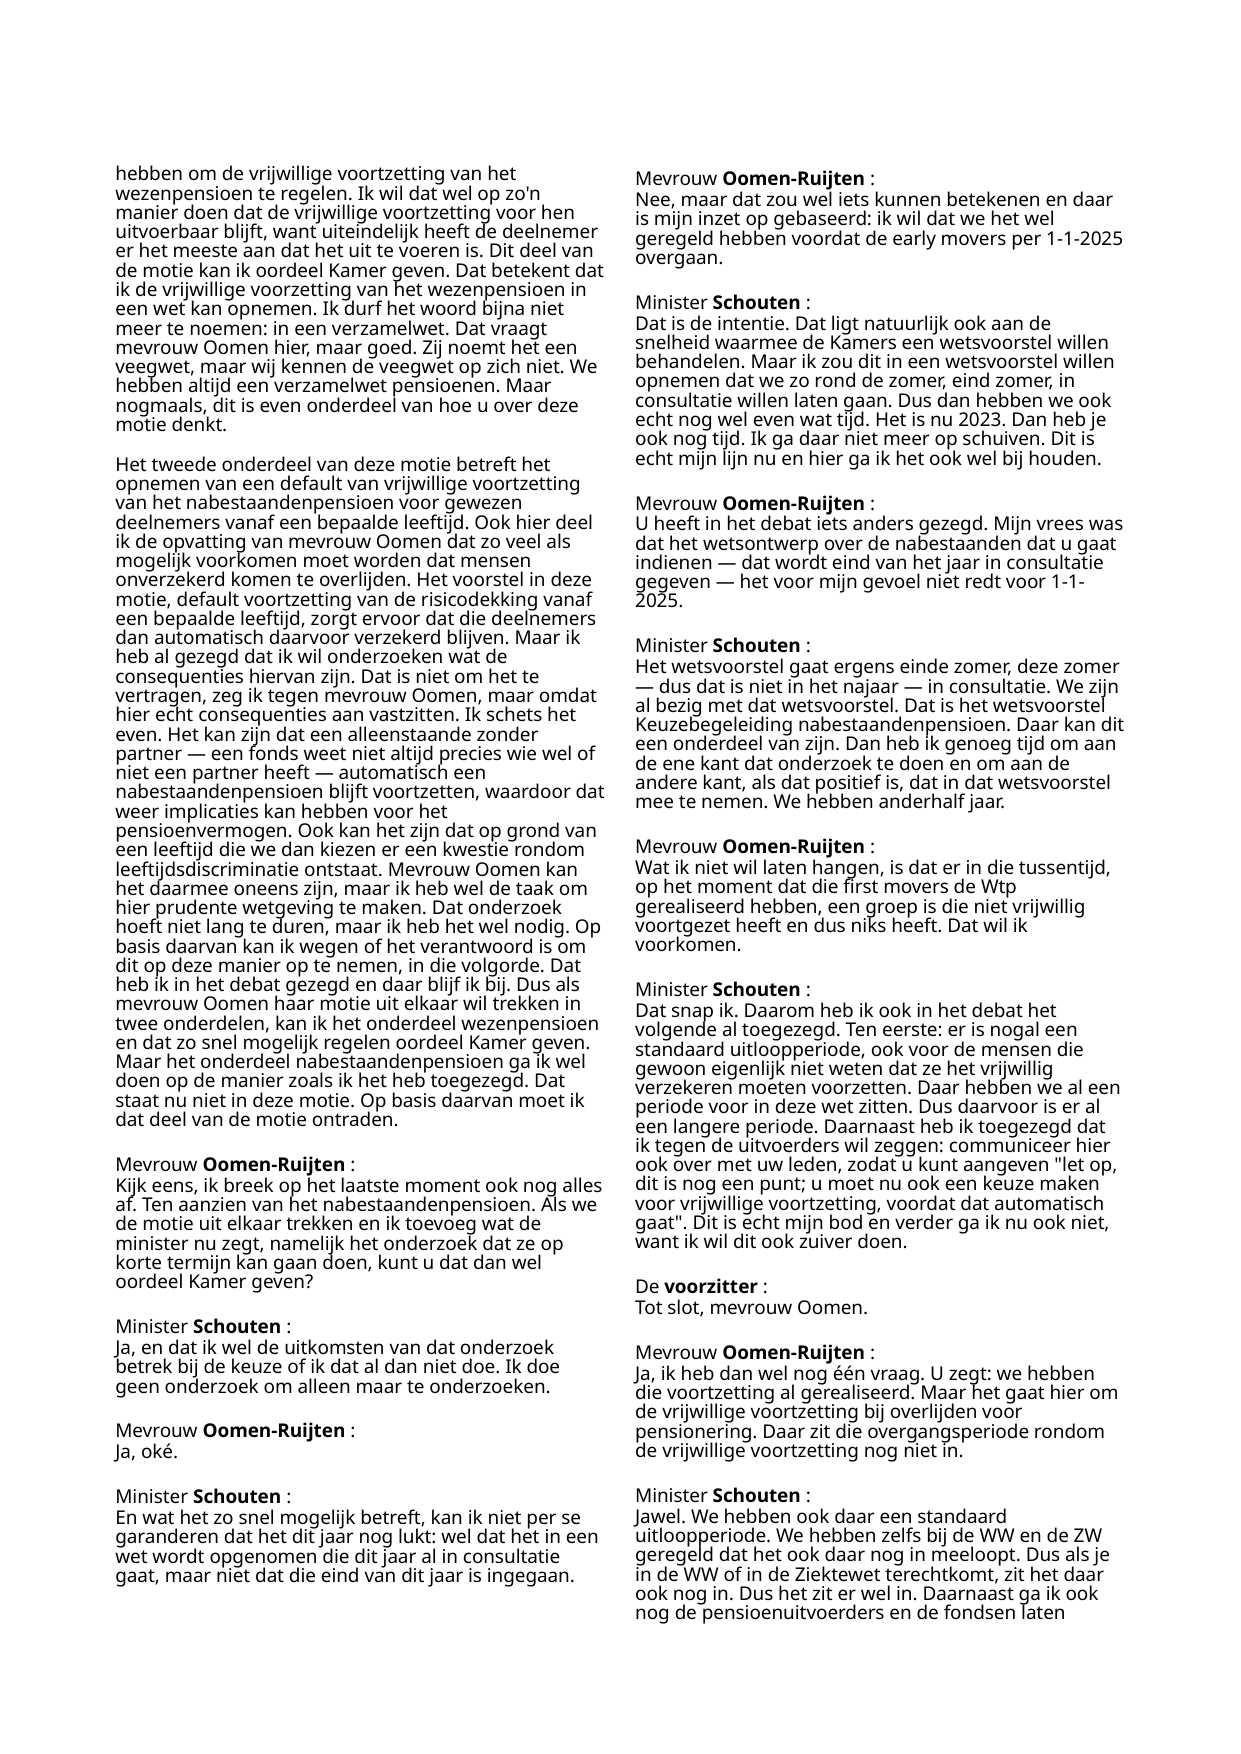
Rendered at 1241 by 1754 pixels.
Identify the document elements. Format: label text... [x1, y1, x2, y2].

text Minister Schouten : [635, 633, 1125, 658]
text Minister Schouten : [115, 1483, 605, 1509]
text Minister Schouten : [635, 976, 1125, 1002]
text Mevrouw Oomen-Ruijten : [635, 833, 1125, 859]
text De voorzitter : [635, 1273, 1125, 1299]
text Minister Schouten : [635, 289, 1125, 315]
text Mevrouw Oomen-Ruijten : [115, 1151, 605, 1177]
text Dat is de intentie. Dat ligt natuurlijk ook aan de snelheid waarmee de Kamers een wetsvoorstel willen behandelen. Maar ik zou dit in een wetsvoorstel willen opnemen dat we zo rond de zomer, eind zomer, in consultatie willen laten gaan. Dus dan hebben we ook echt nog wel even wat tijd. Het is nu 2023. Dan heb je ook nog tijd. Ik ga daar niet meer op schuiven. Dit is echt mijn lijn nu en hier ga ik het ook wel bij houden. [635, 315, 1125, 469]
text Mevrouw Oomen-Ruijten : [635, 165, 1125, 191]
text Tot slot, mevrouw Oomen. [635, 1299, 1125, 1318]
text Ja, en dat ik wel de uitkomsten van dat onderzoek betrek bij de keuze of ik dat al dan niet doe. Ik doe geen onderzoek om alleen maar te onderzoeken. [115, 1339, 605, 1397]
text Wat ik niet wil laten hangen, is dat er in die tussentijd, op het moment dat die first movers de Wtp gerealiseerd hebben, een groep is die niet vrijwillig voortgezet heeft en dus niks heeft. Dat wil ik voorkomen. [635, 859, 1125, 955]
text Minister Schouten : [635, 1482, 1125, 1508]
text Ja, oké. [115, 1443, 605, 1463]
text En wat het zo snel mogelijk betreft, kan ik niet per se garanderen dat het dit jaar nog lukt: wel dat het in een wet wordt opgenomen die dit jaar al in consultatie gaat, maar niet dat die eind van dit jaar is ingegaan. [115, 1509, 605, 1586]
text Minister Schouten : [115, 1313, 605, 1339]
text Het tweede onderdeel van deze motie betreft het opnemen van een default van vrijwillige voortzetting van het nabestaandenpensioen voor gewezen deelnemers vanaf een bepaalde leeftijd. Ook hier deel ik de opvatting van mevrouw Oomen dat zo veel als mogelijk voorkomen moet worden dat mensen onverzekerd komen te overlijden. Het voorstel in deze motie, default voortzetting van de risicodekking vanaf een bepaalde leeftijd, zorgt ervoor dat die deelnemers dan automatisch daarvoor verzekerd blijven. Maar ik heb al gezegd dat ik wil onderzoeken wat de consequenties hiervan zijn. Dat is niet om het te vertragen, zeg ik tegen mevrouw Oomen, maar omdat hier echt consequenties aan vastzitten. Ik schets het even. Het kan zijn dat een alleenstaande zonder partner — een fonds weet niet altijd precies wie wel of niet een partner heeft — automatisch een nabestaandenpensioen blijft voortzetten, waardoor dat weer implicaties kan hebben voor het pensioenvermogen. Ook kan het zijn dat op grond van een leeftijd die we dan kiezen er een kwestie rondom leeftijdsdiscriminatie ontstaat. Mevrouw Oomen kan het daarmee oneens zijn, maar ik heb wel de taak om hier prudente wetgeving te maken. Dat onderzoek hoeft niet lang te duren, maar ik heb het wel nodig. Op basis daarvan kan ik wegen of het verantwoord is om dit op deze manier op te nemen, in die volgorde. Dat heb ik in het debat gezegd en daar blijf ik bij. Dus als mevrouw Oomen haar motie uit elkaar wil trekken in twee onderdelen, kan ik het onderdeel wezenpensioen en dat zo snel mogelijk regelen oordeel Kamer geven. Maar het onderdeel nabestaandenpensioen ga ik wel doen op de manier zoals ik het heb toegezegd. Dat staat nu niet in deze motie. Op basis daarvan moet ik dat deel van de motie ontraden. [115, 456, 605, 1130]
text Nee, maar dat zou wel iets kunnen betekenen en daar is mijn inzet op gebaseerd: ik wil dat we het wel geregeld hebben voordat de early movers per 1-1-2025 overgaan. [635, 191, 1125, 268]
text Dat snap ik. Daarom heb ik ook in het debat het volgende al toegezegd. Ten eerste: er is nogal een standaard uitloopperiode, ook voor de mensen die gewoon eigenlijk niet weten dat ze het vrijwillig verzekeren moeten voorzetten. Daar hebben we al een periode voor in deze wet zitten. Dus daarvoor is er al een langere periode. Daarnaast heb ik toegezegd dat ik tegen de uitvoerders wil zeggen: communiceer hier ook over met uw leden, zodat u kunt aangeven "let op, dit is nog een punt; u moet nu ook een keuze maken voor vrijwillige voortzetting, voordat dat automatisch gaat". Dit is echt mijn bod en verder ga ik nu ook niet, want ik wil dit ook zuiver doen. [635, 1002, 1125, 1252]
text U heeft in het debat iets anders gezegd. Mijn vrees was dat het wetsontwerp over de nabestaanden dat u gaat indienen — dat wordt eind van het jaar in consultatie gegeven — het voor mijn gevoel niet redt voor 1-1-2025. [635, 515, 1125, 612]
text Mevrouw Oomen-Ruijten : [115, 1418, 605, 1443]
text Mevrouw Oomen-Ruijten : [635, 490, 1125, 515]
text hebben om de vrijwillige voortzetting van het wezenpensioen te regelen. Ik wil dat wel op zo'n manier doen dat de vrijwillige voortzetting voor hen uitvoerbaar blijft, want uiteindelijk heeft de deelnemer er het meeste aan dat het uit te voeren is. Dit deel van de motie kan ik oordeel Kamer geven. Dat betekent dat ik de vrijwillige voorzetting van het wezenpensioen in een wet kan opnemen. Ik durf het woord bijna niet meer te noemen: in een verzamelwet. Dat vraagt mevrouw Oomen hier, maar goed. Zij noemt het een veegwet, maar wij kennen de veegwet op zich niet. We hebben altijd een verzamelwet pensioenen. Maar nogmaals, dit is even onderdeel van hoe u over deze motie denkt. [115, 165, 605, 435]
text Ja, ik heb dan wel nog één vraag. U zegt: we hebben die voortzetting al gerealiseerd. Maar het gaat hier om de vrijwillige voortzetting bij overlijden voor pensionering. Daar zit die overgangsperiode rondom de vrijwillige voortzetting nog niet in. [635, 1365, 1125, 1461]
text Jawel. We hebben ook daar een standaard uitloopperiode. We hebben zelfs bij de WW en de ZW geregeld dat het ook daar nog in meeloopt. Dus als je in de WW of in de Ziektewet terechtkomt, zit het daar ook nog in. Dus het zit er wel in. Daarnaast ga ik ook nog de pensioenuitvoerders en de fondsen laten [635, 1508, 1125, 1623]
text Mevrouw Oomen-Ruijten : [635, 1339, 1125, 1365]
text Kijk eens, ik breek op het laatste moment ook nog alles af. Ten aanzien van het nabestaandenpensioen. Als we de motie uit elkaar trekken en ik toevoeg wat de minister nu zegt, namelijk het onderzoek dat ze op korte termijn kan gaan doen, kunt u dat dan wel oordeel Kamer geven? [115, 1177, 605, 1292]
text Het wetsvoorstel gaat ergens einde zomer, deze zomer — dus dat is niet in het najaar — in consultatie. We zijn al bezig met dat wetsvoorstel. Dat is het wetsvoorstel Keuzebegeleiding nabestaandenpensioen. Daar kan dit een onderdeel van zijn. Dan heb ik genoeg tijd om aan de ene kant dat onderzoek te doen en om aan de andere kant, als dat positief is, dat in dat wetsvoorstel mee te nemen. We hebben anderhalf jaar. [635, 658, 1125, 812]
